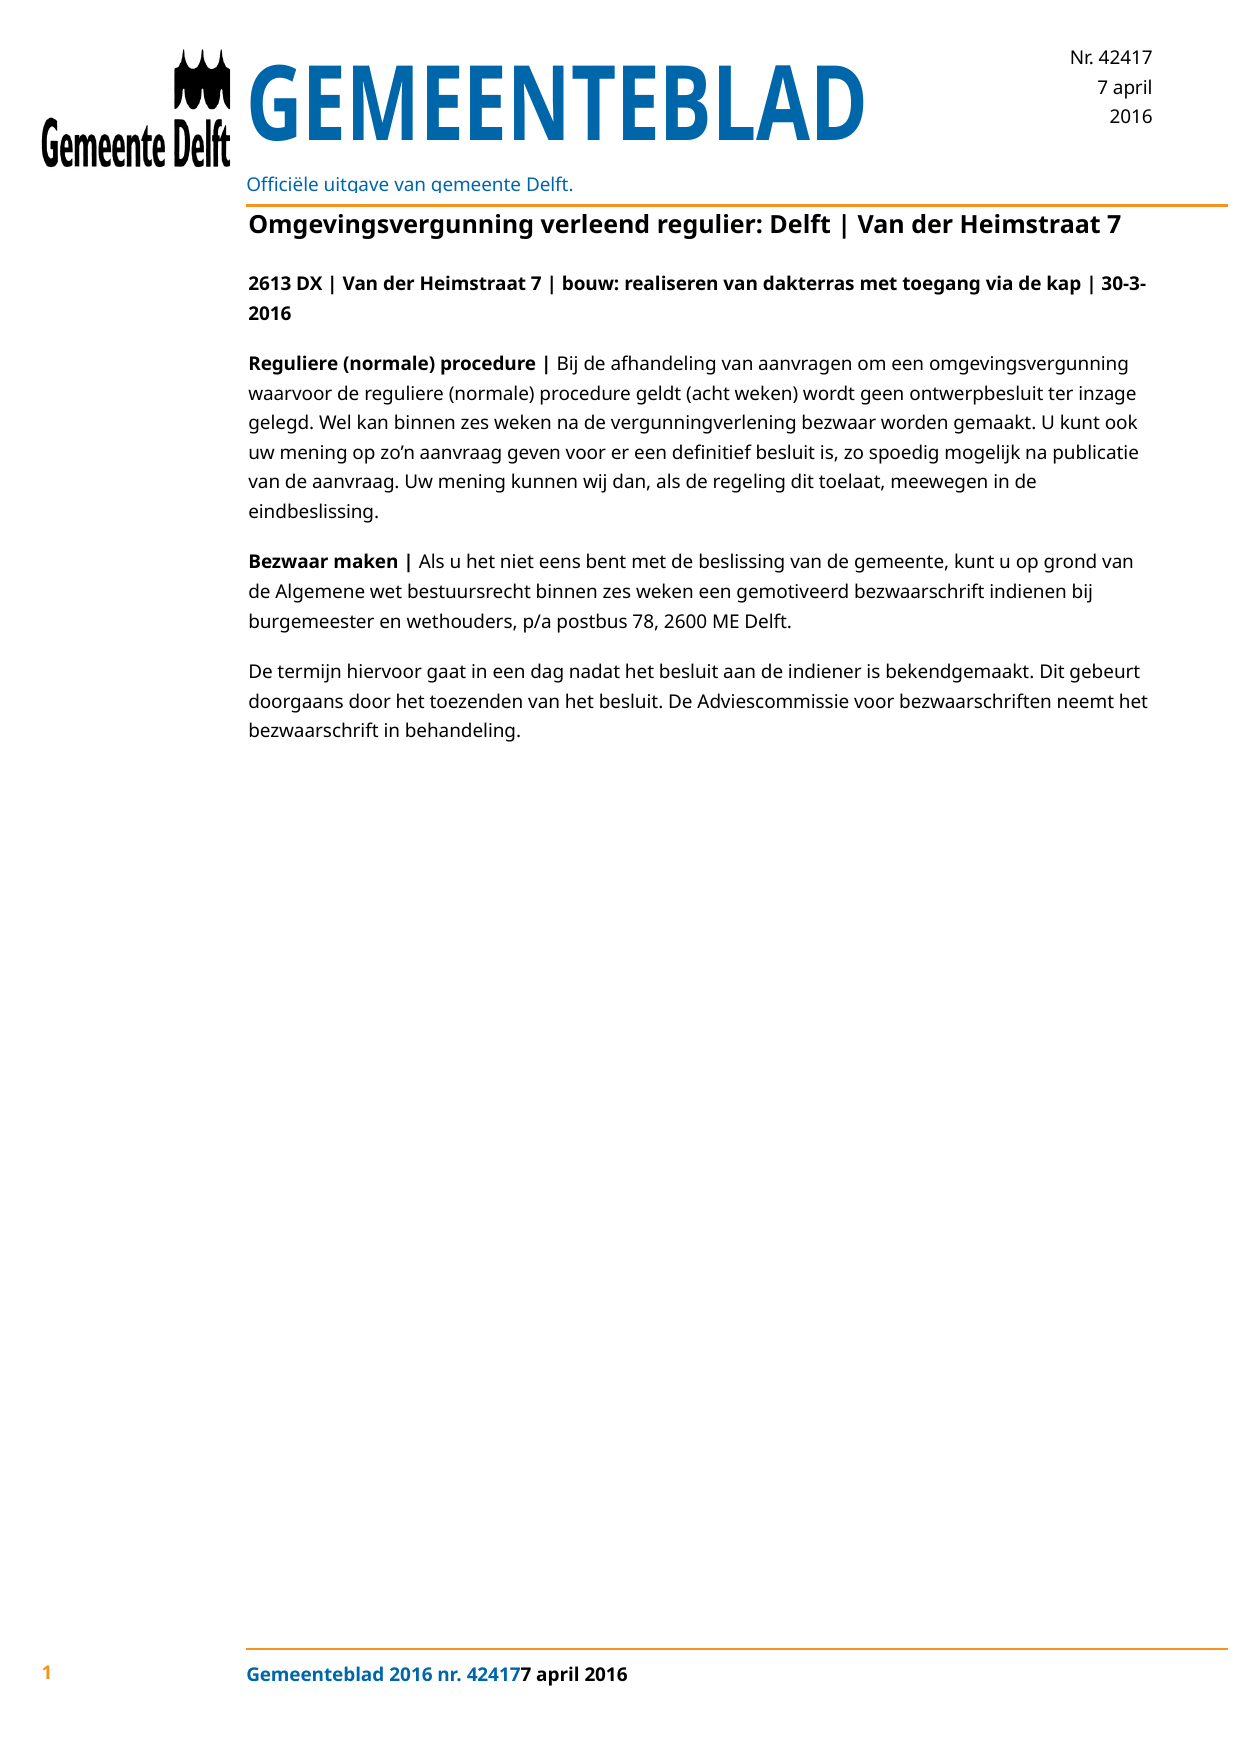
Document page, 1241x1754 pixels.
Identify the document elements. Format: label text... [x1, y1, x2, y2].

text De termijn hiervoor gaat in een dag nadat het besluit aan de indiener is bekendgemaakt. Dit gebeurt doorgaans door het toezenden van het besluit. De Adviescommissie voor bezwaarschriften neemt het bezwaarschrift in behandeling. [248, 658, 1152, 743]
text 2613 DX | Van der Heimstraat 7 | bouw: realiseren van dakterras met toegang via de kap | 30-3-2016 [248, 270, 1152, 326]
text Reguliere (normale) procedure | Bij de afhandeling van aanvragen om een omgevingsvergunning waarvoor de reguliere (normale) procedure geldt (acht weken) wordt geen ontwerpbesluit ter inzage gelegd. Wel kan binnen zes weken na de vergunningverlening bezwaar worden gemaakt. U kunt ook uw mening op zo’n aanvraag geven voor er een definitief besluit is, zo spoedig mogelijk na publicatie van de aanvraag. Uw mening kunnen wij dan, als de regeling dit toelaat, meewegen in de eindbeslissing. [248, 350, 1152, 524]
picture [41, 47, 231, 172]
text Bezwaar maken | Als u het niet eens bent met de beslissing van de gemeente, kunt u op grond van de Algemene wet bestuursrecht binnen zes weken een gemotiveerd bezwaarschrift indienen bij burgemeester en wethouders, p/a postbus 78, 2600 ME Delft. [248, 549, 1152, 633]
text Omgevingsvergunning verleend regulier: Delft | Van der Heimstraat 7 [248, 207, 1152, 241]
